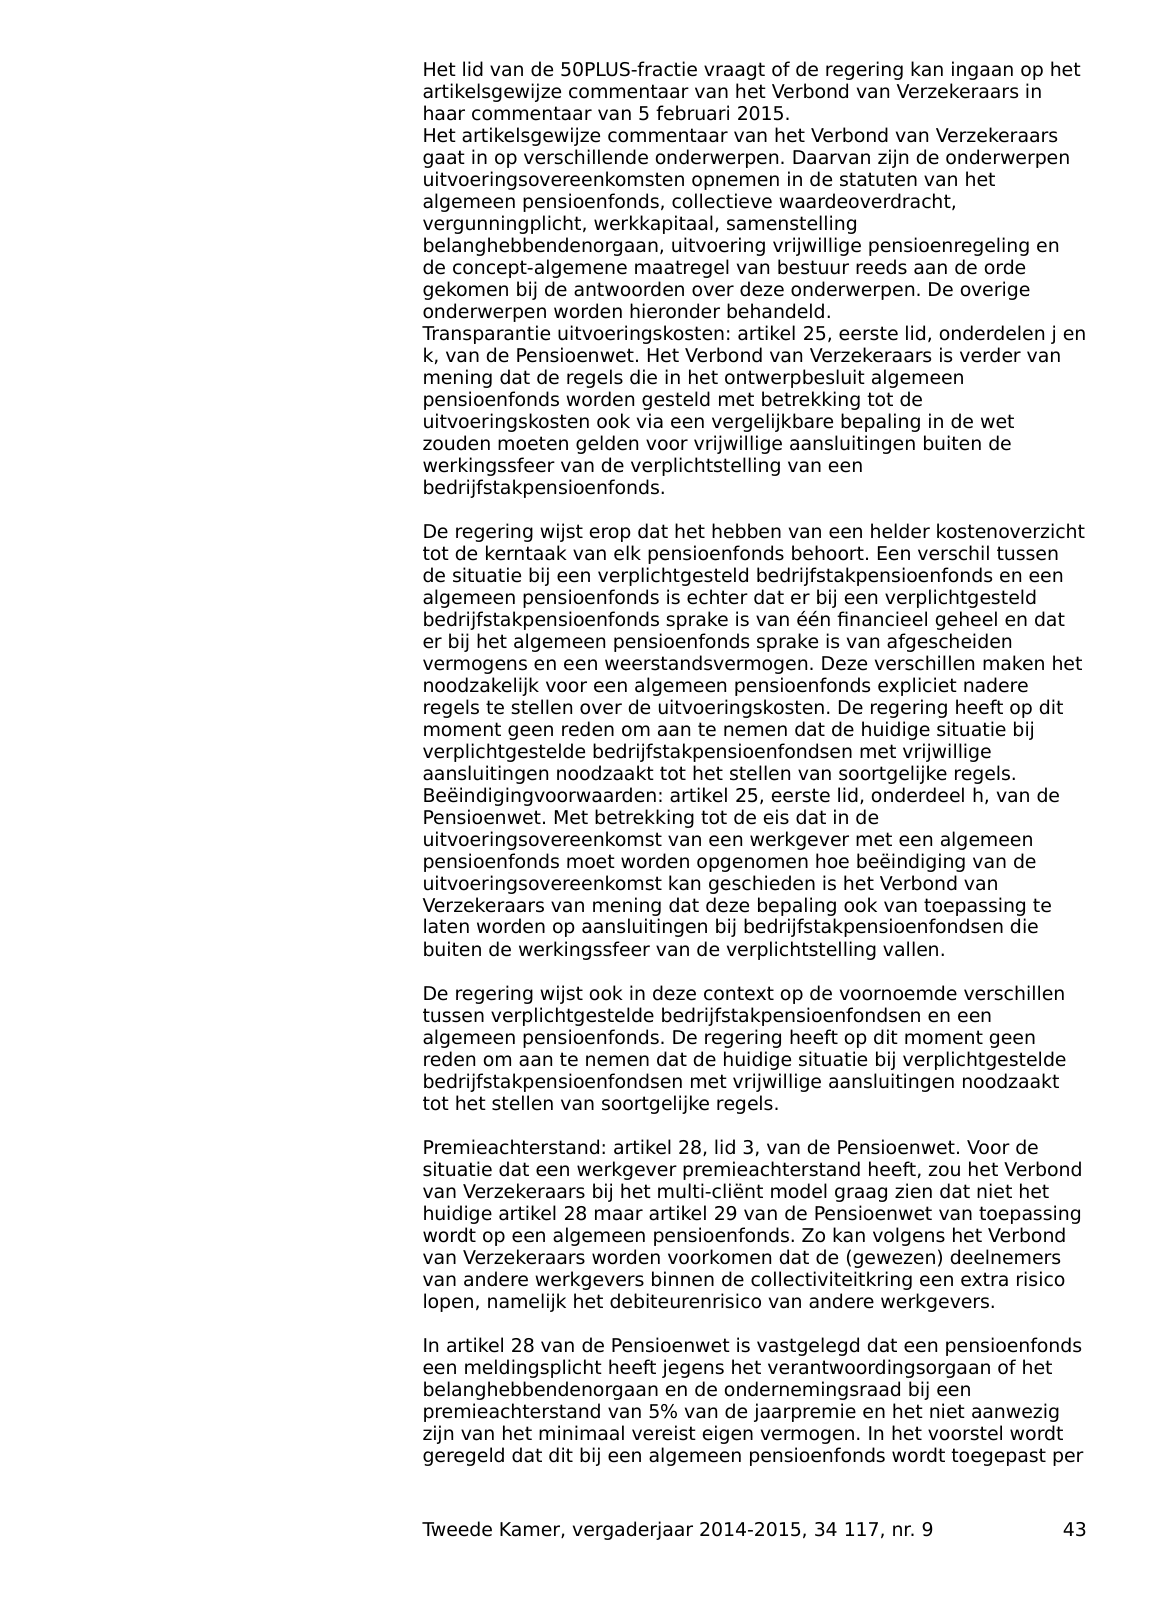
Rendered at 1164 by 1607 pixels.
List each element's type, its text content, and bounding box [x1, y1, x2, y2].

text Transparantie uitvoeringskosten: artikel 25, eerste lid, onderdelen j en k, van de Pensioenwet. Het Verbond van Verzekeraars is verder van mening dat de regels die in het ontwerpbesluit algemeen pensioenfonds worden gesteld met betrekking tot de uitvoeringskosten ook via een vergelijkbare bepaling in de wet zouden moeten gelden voor vrijwillige aansluitingen buiten de werkingssfeer van de verplichtstelling van een bedrijfstakpensioenfonds. [422, 323, 1087, 499]
text Premieachterstand: artikel 28, lid 3, van de Pensioenwet. Voor de situatie dat een werkgever premieachterstand heeft, zou het Verbond van Verzekeraars bij het multi-cliënt model graag zien dat niet het huidige artikel 28 maar artikel 29 van de Pensioenwet van toepassing wordt op een algemeen pensioenfonds. Zo kan volgens het Verbond van Verzekeraars worden voorkomen dat de (gewezen) deelnemers van andere werkgevers binnen de collectiviteitkring een extra risico lopen, namelijk het debiteurenrisico van andere werkgevers. [422, 1137, 1087, 1312]
text Het artikelsgewijze commentaar van het Verbond van Verzekeraars gaat in op verschillende onderwerpen. Daarvan zijn de onderwerpen uitvoeringsovereenkomsten opnemen in de statuten van het algemeen pensioenfonds, collectieve waardeoverdracht, vergunningplicht, werkkapitaal, samenstelling belanghebbendenorgaan, uitvoering vrijwillige pensioenregeling en de concept-algemene maatregel van bestuur reeds aan de orde gekomen bij de antwoorden over deze onderwerpen. De overige onderwerpen worden hieronder behandeld. [422, 125, 1087, 323]
text De regering wijst erop dat het hebben van een helder kostenoverzicht tot de kerntaak van elk pensioenfonds behoort. Een verschil tussen de situatie bij een verplichtgesteld bedrijfstakpensioenfonds en een algemeen pensioenfonds is echter dat er bij een verplichtgesteld bedrijfstakpensioenfonds sprake is van één financieel geheel en dat er bij het algemeen pensioenfonds sprake is van afgescheiden vermogens en een weerstandsvermogen. Deze verschillen maken het noodzakelijk voor een algemeen pensioenfonds expliciet nadere regels te stellen over de uitvoeringskosten. De regering heeft op dit moment geen reden om aan te nemen dat de huidige situatie bij verplichtgestelde bedrijfstakpensioenfondsen met vrijwillige aansluitingen noodzaakt tot het stellen van soortgelijke regels. [422, 521, 1087, 784]
text Beëindigingvoorwaarden: artikel 25, eerste lid, onderdeel h, van de Pensioenwet. Met betrekking tot de eis dat in de uitvoeringsovereenkomst van een werkgever met een algemeen pensioenfonds moet worden opgenomen hoe beëindiging van de uitvoeringsovereenkomst kan geschieden is het Verbond van Verzekeraars van mening dat deze bepaling ook van toepassing te laten worden op aansluitingen bij bedrijfstakpensioenfondsen die buiten de werkingssfeer van de verplichtstelling vallen. [422, 784, 1087, 960]
text In artikel 28 van de Pensioenwet is vastgelegd dat een pensioenfonds een meldingsplicht heeft jegens het verantwoordingsorgaan of het belanghebbendenorgaan en de ondernemingsraad bij een premieachterstand van 5% van de jaarpremie en het niet aanwezig zijn van het minimaal vereist eigen vermogen. In het voorstel wordt geregeld dat dit bij een algemeen pensioenfonds wordt toegepast per [422, 1335, 1087, 1467]
text Het lid van de 50PLUS-fractie vraagt of de regering kan ingaan op het artikelsgewijze commentaar van het Verbond van Verzekeraars in haar commentaar van 5 februari 2015. [422, 59, 1087, 125]
text De regering wijst ook in deze context op de voornoemde verschillen tussen verplichtgestelde bedrijfstakpensioenfondsen en een algemeen pensioenfonds. De regering heeft op dit moment geen reden om aan te nemen dat de huidige situatie bij verplichtgestelde bedrijfstakpensioenfondsen met vrijwillige aansluitingen noodzaakt tot het stellen van soortgelijke regels. [422, 983, 1087, 1114]
